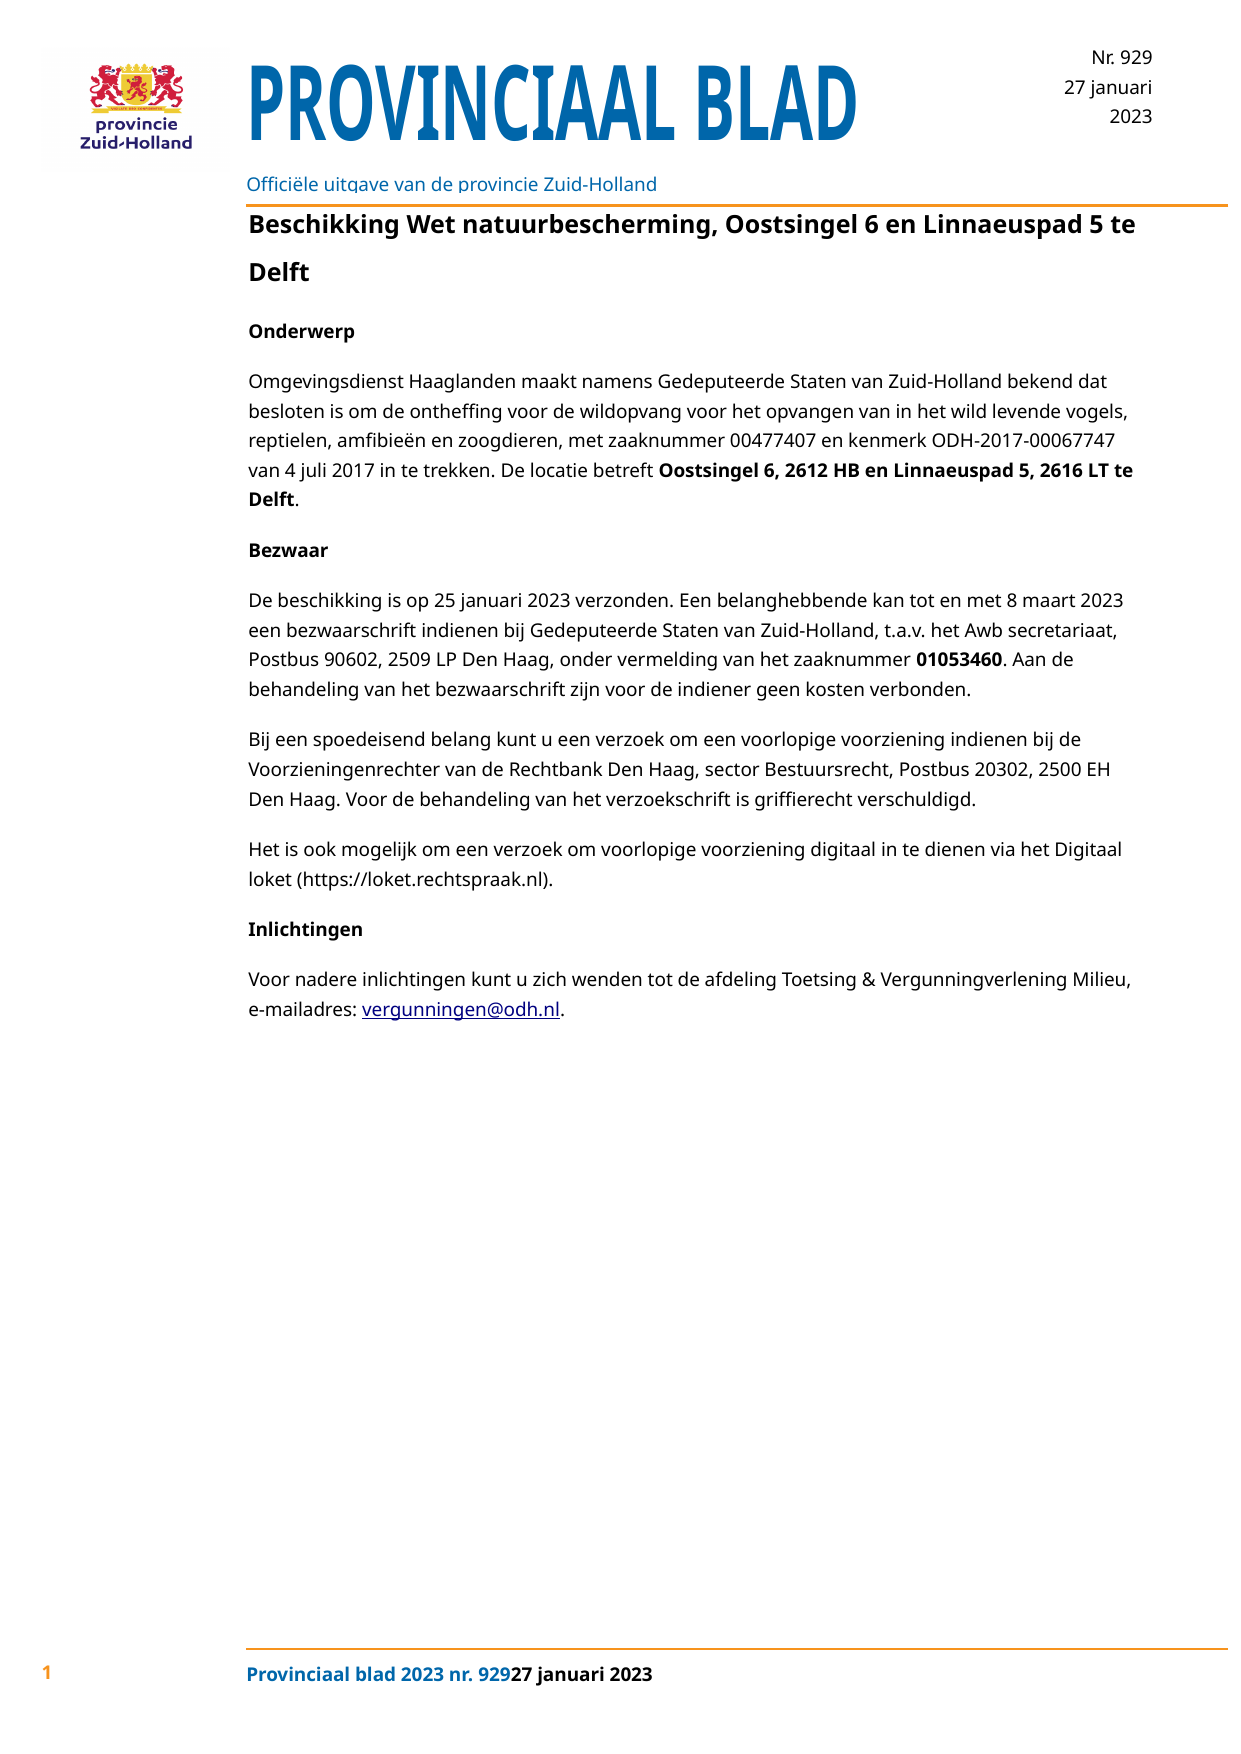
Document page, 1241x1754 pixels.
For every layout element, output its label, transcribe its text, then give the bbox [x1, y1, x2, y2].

text Omgevingsdienst Haaglanden maakt namens Gedeputeerde Staten van Zuid-Holland bekend dat besloten is om de ontheffing voor de wildopvang voor het opvangen van in het wild levende vogels, reptielen, amfibieën en zoogdieren, met zaaknummer 00477407 en kenmerk ODH-2017-00067747 van 4 juli 2017 in te trekken. De locatie betreft Oostsingel 6, 2612 HB en Linnaeuspad 5, 2616 LT te Delft. [248, 368, 1152, 512]
text Beschikking Wet natuurbescherming, Oostsingel 6 en Linnaeuspad 5 te Delft [248, 207, 1152, 288]
text Voor nadere inlichtingen kunt u zich wenden tot de afdeling Toetsing & Vergunningverlening Milieu, e-mailadres: vergunningen@odh.nl. [248, 967, 1152, 1022]
text Het is ook mogelijk om een verzoek om voorlopige voorziening digitaal in te dienen via het Digitaal loket (https://loket.rechtspraak.nl). [248, 836, 1152, 892]
picture [41, 47, 231, 172]
text Inlichtingen [248, 916, 1152, 942]
text Bij een spoedeisend belang kunt u een verzoek om een voorlopige voorziening indienen bij de Voorzieningenrechter van de Rechtbank Den Haag, sector Bestuursrecht, Postbus 20302, 2500 EH Den Haag. Voor de behandeling van het verzoekschrift is griffierecht verschuldigd. [248, 727, 1152, 812]
text Onderwerp [248, 318, 1152, 344]
text Bezwaar [248, 537, 1152, 563]
text De beschikking is op 25 januari 2023 verzonden. Een belanghebbende kan tot en met 8 maart 2023 een bezwaarschrift indienen bij Gedeputeerde Staten van Zuid-Holland, t.a.v. het Awb secretariaat, Postbus 90602, 2509 LP Den Haag, onder vermelding van het zaaknummer 01053460. Aan de behandeling van het bezwaarschrift zijn voor de indiener geen kosten verbonden. [248, 587, 1152, 702]
